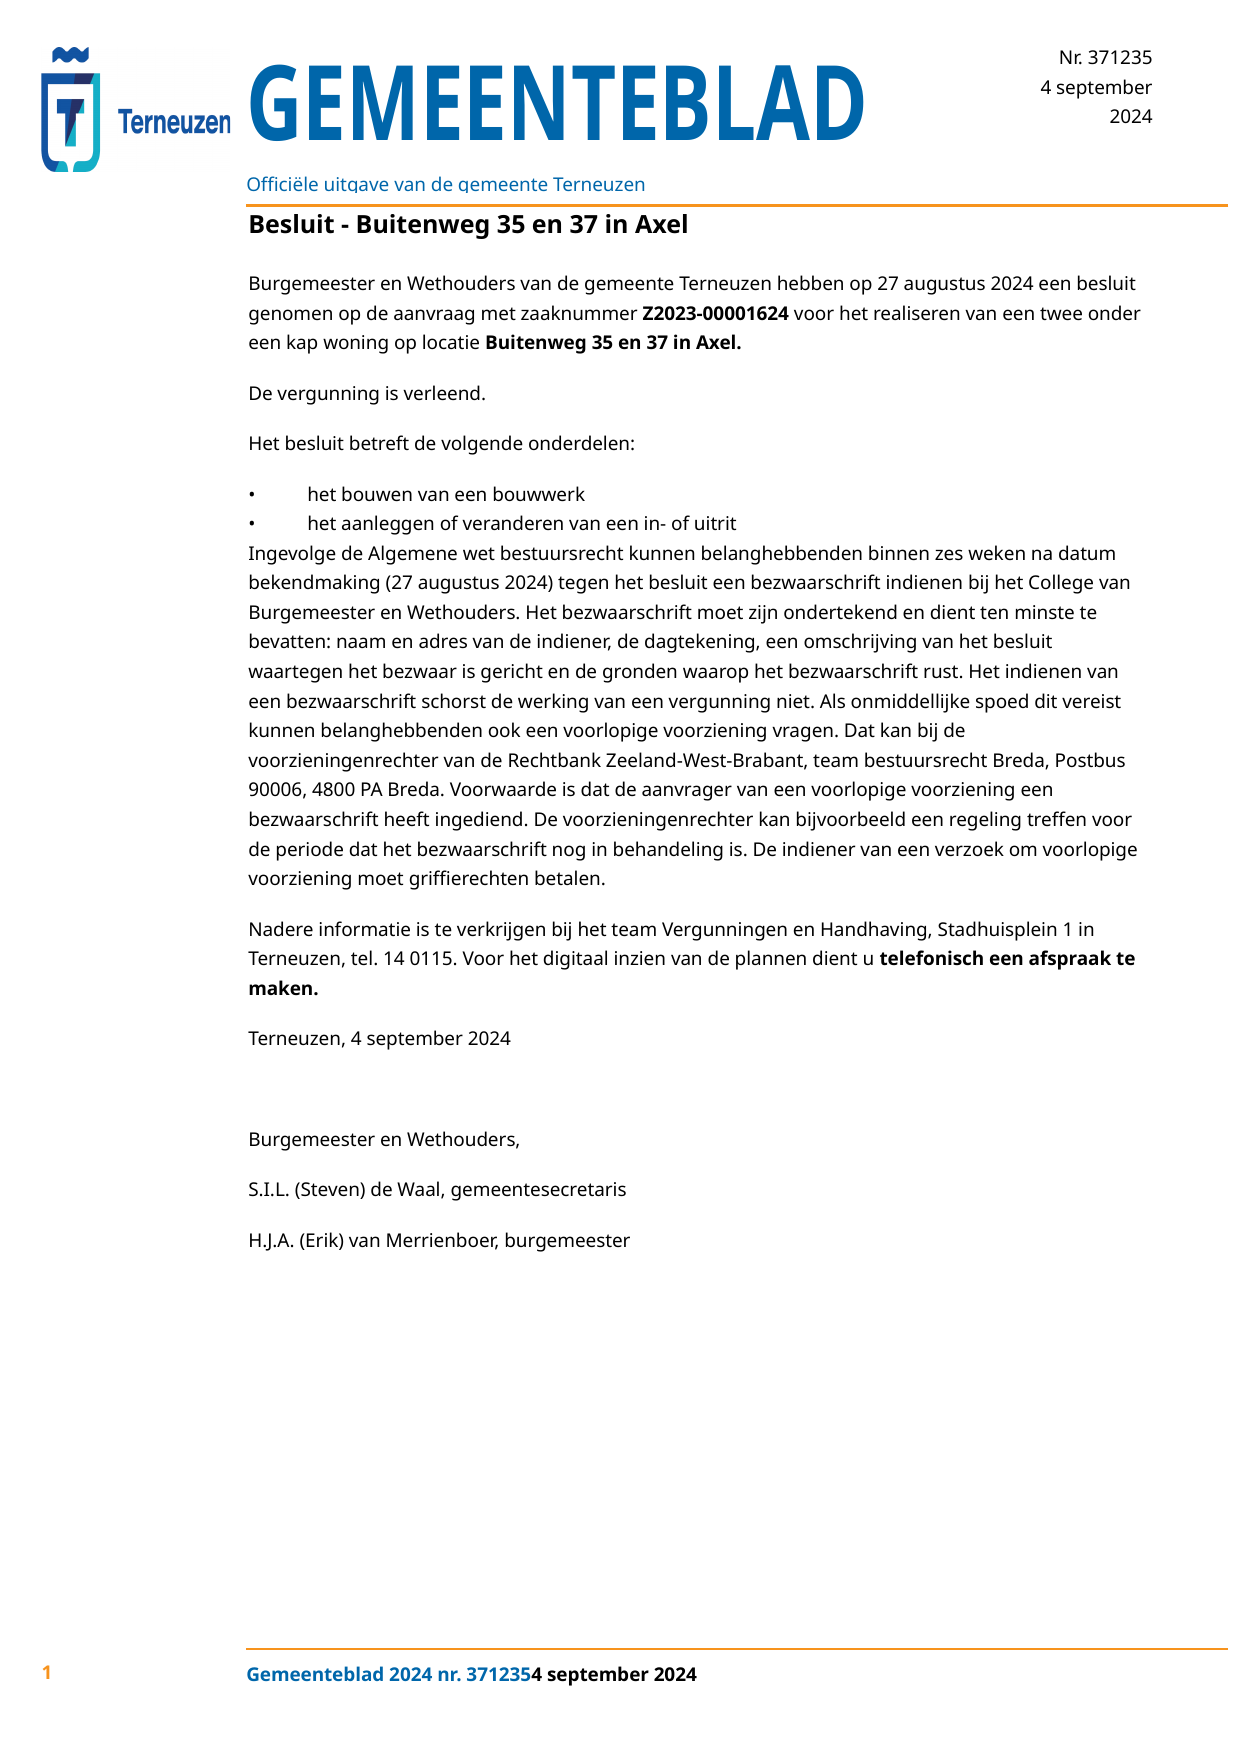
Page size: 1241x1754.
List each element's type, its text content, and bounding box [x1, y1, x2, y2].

text De vergunning is verleend. [248, 380, 1152, 406]
text H.J.A. (Erik) van Merrienboer, burgemeester [248, 1227, 1152, 1253]
text Terneuzen, 4 september 2024 [248, 1025, 1152, 1051]
text Nadere informatie is te verkrijgen bij het team Vergunningen en Handhaving, Stadhuisplein 1 in Terneuzen, tel. 14 0115. Voor het digitaal inzien van de plannen dient u telefonisch een afspraak te maken. [248, 916, 1152, 1001]
text S.I.L. (Steven) de Waal, gemeentesecretaris [248, 1177, 1152, 1202]
text Ingevolge de Algemene wet bestuursrecht kunnen belanghebbenden binnen zes weken na datum bekendmaking (27 augustus 2024) tegen het besluit een bezwaarschrift indienen bij het College van Burgemeester en Wethouders. Het bezwaarschrift moet zijn ondertekend en dient ten minste te bevatten: naam en adres van de indiener, de dagtekening, een omschrijving van het besluit waartegen het bezwaar is gericht en de gronden waarop het bezwaarschrift rust. Het indienen van een bezwaarschrift schorst de werking van een vergunning niet. Als onmiddellijke spoed dit vereist kunnen belanghebbenden ook een voorlopige voorziening vragen. Dat kan bij de voorzieningenrechter van de Rechtbank Zeeland-West-Brabant, team bestuursrecht Breda, Postbus 90006, 4800 PA Breda. Voorwaarde is dat de aanvrager van een voorlopige voorziening een bezwaarschrift heeft ingediend. De voorzieningenrechter kan bijvoorbeeld een regeling treffen voor de periode dat het bezwaarschrift nog in behandeling is. De indiener van een verzoek om voorlopige voorziening moet griffierechten betalen. [248, 540, 1152, 891]
picture [41, 47, 231, 172]
text Het besluit betreft de volgende onderdelen: [248, 430, 1152, 456]
text Burgemeester en Wethouders, [248, 1126, 1152, 1152]
list het aanleggen of veranderen van een in- of uitrit [248, 510, 1152, 536]
list het bouwen van een bouwwerk [248, 481, 1152, 506]
text Burgemeester en Wethouders van de gemeente Terneuzen hebben op 27 augustus 2024 een besluit genomen op de aanvraag met zaaknummer Z2023-00001624 voor het realiseren van een twee onder een kap woning op locatie Buitenweg 35 en 37 in Axel. [248, 270, 1152, 355]
text Besluit - Buitenweg 35 en 37 in Axel [248, 207, 1152, 241]
